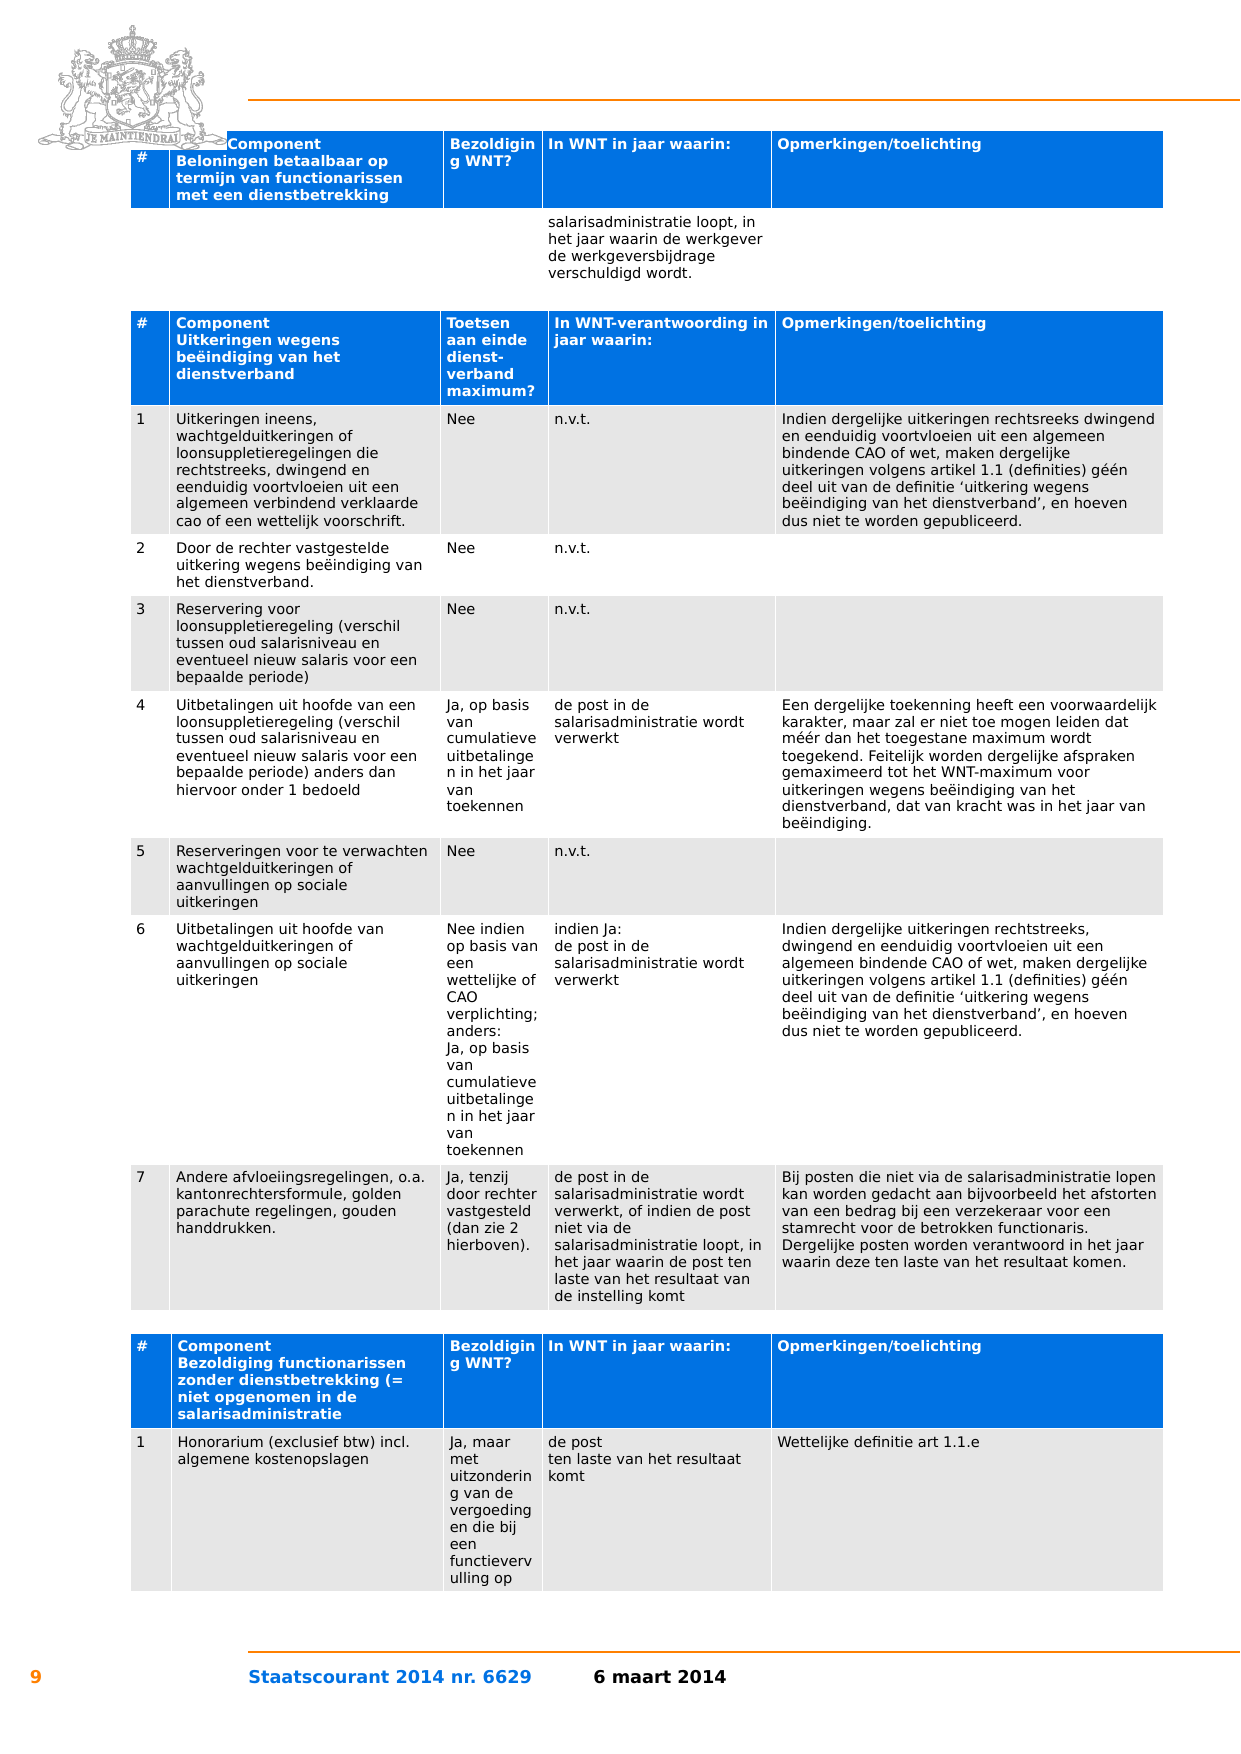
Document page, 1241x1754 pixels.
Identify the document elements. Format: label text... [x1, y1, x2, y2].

table_cell n.v.t. [549, 406, 775, 534]
table_cell [772, 209, 1163, 287]
table_cell n.v.t. [549, 838, 775, 915]
table_cell n.v.t. [549, 535, 775, 595]
table_cell n.v.t. [549, 596, 775, 691]
table_cell 2 [131, 535, 169, 595]
table_cell Ja, maar met uitzondering van de vergoedingen die bij een functievervulling op [444, 1429, 542, 1591]
table_cell 4 [131, 692, 169, 837]
table_cell salarisadministratie loopt, in het jaar waarin de werkgever de werkgeversbijdrage verschuldigd wordt. [543, 209, 771, 287]
table_header # [131, 1334, 171, 1428]
table_cell [131, 209, 169, 287]
table_cell Andere afvloeiingsregelingen, o.a. kantonrechtersformule, golden parachute regelingen, gouden handdrukken. [170, 1165, 440, 1310]
table_header Component Uitkeringen wegens beëindiging van het dienstverband [170, 311, 440, 405]
table_cell 5 [131, 838, 169, 915]
table_cell Wettelijke definitie art 1.1.e [772, 1429, 1163, 1591]
table_cell Nee [441, 838, 548, 915]
table_cell Reserveringen voor te verwachten wachtgelduitkeringen of aanvullingen op sociale uitkeringen [170, 838, 440, 915]
table_cell de post in de salarisadministratie wordt verwerkt, of indien de post niet via de salarisadministratie loopt, in het jaar waarin de post ten laste van het resultaat van de instelling komt [549, 1165, 775, 1310]
table_cell Nee indien op basis van een wettelijke of CAO verplichting; anders: Ja, op basis van cumulatieve uitbetalingen in het jaar van toekennen [441, 916, 548, 1163]
table_cell de post in de salarisadministratie wordt verwerkt [549, 692, 775, 837]
table_header In WNT in jaar waarin: [543, 131, 771, 208]
table_cell [170, 209, 443, 287]
table_cell Reservering voor loonsuppletieregeling (verschil tussen oud salarisniveau en eventueel nieuw salaris voor een bepaalde periode) [170, 596, 440, 691]
table_cell Nee [441, 596, 548, 691]
table_cell Uitbetalingen uit hoofde van wachtgelduitkeringen of aanvullingen op sociale uitkeringen [170, 916, 440, 1163]
table_header Component Beloningen betaalbaar op termijn van functionarissen met een dienstbetrekking [170, 131, 443, 208]
table_header # [131, 311, 169, 405]
picture [38, 25, 227, 150]
table_header Bezoldiging WNT? [444, 131, 542, 208]
table_cell 1 [131, 1429, 171, 1591]
table_cell de post ten laste van het resultaat komt [543, 1429, 771, 1591]
table_cell Nee [441, 535, 548, 595]
table_cell Een dergelijke toekenning heeft een voorwaardelijk karakter, maar zal er niet toe mogen leiden dat méér dan het toegestane maximum wordt toegekend. Feitelijk worden dergelijke afspraken gemaximeerd tot het WNT-maximum voor uitkeringen wegens beëindiging van het dienstverband, dat van kracht was in het jaar van beëindiging. [776, 692, 1163, 837]
table_header In WNT in jaar waarin: [543, 1334, 771, 1428]
table_cell 1 [131, 406, 169, 534]
table_cell Bij posten die niet via de salarisadministratie lopen kan worden gedacht aan bijvoorbeeld het afstorten van een bedrag bij een verzekeraar voor een stamrecht voor de betrokken functionaris. Dergelijke posten worden verantwoord in het jaar waarin deze ten laste van het resultaat komen. [776, 1165, 1163, 1310]
table_cell Nee [441, 406, 548, 534]
table_header Toetsen aan einde dienst-verband maximum? [441, 311, 548, 405]
table_cell 3 [131, 596, 169, 691]
table_cell [444, 209, 542, 287]
table_cell Ja, op basis van cumulatieve uitbetalingen in het jaar van toekennen [441, 692, 548, 837]
table_header Component Bezoldiging functionarissen zonder dienstbetrekking (= niet opgenomen in de salarisadministratie [172, 1334, 443, 1428]
table_cell 7 [131, 1165, 169, 1310]
table_header Opmerkingen/toelichting [772, 1334, 1163, 1428]
table_header # [131, 150, 169, 208]
table_cell Indien dergelijke uitkeringen rechtsreeks dwingend en eenduidig voortvloeien uit een algemeen bindende CAO of wet, maken dergelijke uitkeringen volgens artikel 1.1 (definities) géén deel uit van de definitie ‘uitkering wegens beëindiging van het dienstverband’, en hoeven dus niet te worden gepubliceerd. [776, 406, 1163, 534]
table_cell 6 [131, 916, 169, 1163]
table_cell Door de rechter vastgestelde uitkering wegens beëindiging van het dienstverband. [170, 535, 440, 595]
table_header Opmerkingen/toelichting [772, 131, 1163, 208]
table_cell [776, 838, 1163, 915]
table_cell Honorarium (exclusief btw) incl. algemene kostenopslagen [172, 1429, 443, 1591]
table_header Bezoldiging WNT? [444, 1334, 542, 1428]
table_cell [776, 596, 1163, 691]
table_cell Uitkeringen ineens, wachtgelduitkeringen of loonsuppletieregelingen die rechtstreeks, dwingend en eenduidig voortvloeien uit een algemeen verbindend verklaarde cao of een wettelijk voorschrift. [170, 406, 440, 534]
table_cell [776, 535, 1163, 595]
table_cell indien Ja: de post in de salarisadministratie wordt verwerkt [549, 916, 775, 1163]
table_cell Uitbetalingen uit hoofde van een loonsuppletieregeling (verschil tussen oud salarisniveau en eventueel nieuw salaris voor een bepaalde periode) anders dan hiervoor onder 1 bedoeld [170, 692, 440, 837]
table_cell Indien dergelijke uitkeringen rechtstreeks, dwingend en eenduidig voortvloeien uit een algemeen bindende CAO of wet, maken dergelijke uitkeringen volgens artikel 1.1 (definities) géén deel uit van de definitie ‘uitkering wegens beëindiging van het dienstverband’, en hoeven dus niet te worden gepubliceerd. [776, 916, 1163, 1163]
table_cell Ja, tenzij door rechter vastgesteld (dan zie 2 hierboven). [441, 1165, 548, 1310]
table_header In WNT-verantwoording in jaar waarin: [549, 311, 775, 405]
table_header Opmerkingen/toelichting [776, 311, 1163, 405]
